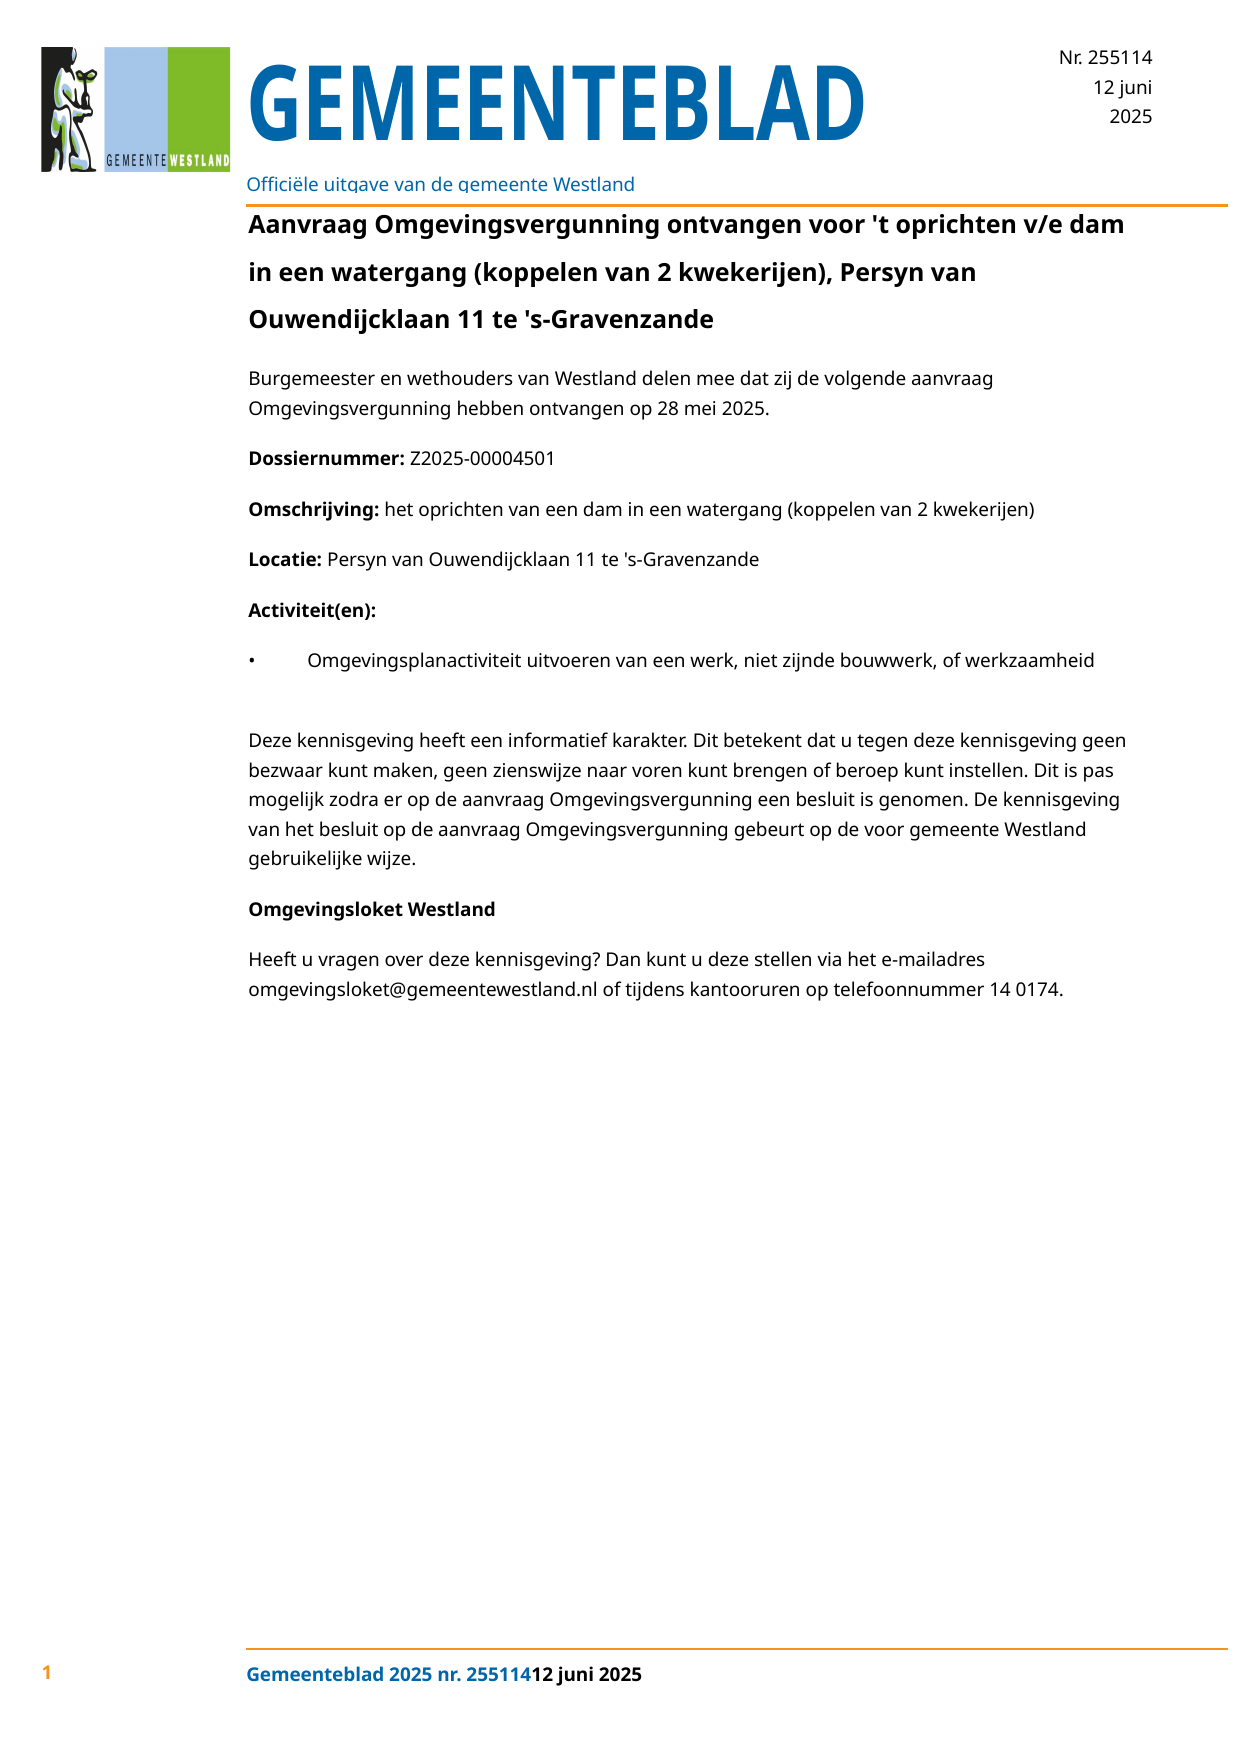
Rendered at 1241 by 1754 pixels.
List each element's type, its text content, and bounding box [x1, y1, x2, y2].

text Heeft u vragen over deze kennisgeving? Dan kunt u deze stellen via het e-mailadres omgevingsloket@gemeentewestland.nl of tijdens kantooruren op telefoonnummer 14 0174. [248, 946, 1152, 1002]
text Locatie: Persyn van Ouwendijcklaan 11 te 's-Gravenzande [248, 546, 1152, 572]
text Omschrijving: het oprichten van een dam in een watergang (koppelen van 2 kwekerijen) [248, 496, 1152, 522]
text Aanvraag Omgevingsvergunning ontvangen voor 't oprichten v/e dam in een watergang (koppelen van 2 kwekerijen), Persyn van Ouwendijcklaan 11 te 's-Gravenzande [248, 207, 1152, 336]
text Omgevingsloket Westland [248, 896, 1152, 922]
text Burgemeester en wethouders van Westland delen mee dat zij de volgende aanvraag Omgevingsvergunning hebben ontvangen op 28 mei 2025. [248, 366, 1152, 421]
text Activiteit(en): [248, 597, 1152, 622]
picture [41, 47, 231, 172]
text Dossiernummer: Z2025-00004501 [248, 446, 1152, 471]
text Deze kennisgeving heeft een informatief karakter. Dit betekent dat u tegen deze kennisgeving geen bezwaar kunt maken, geen zienswijze naar voren kunt brengen of beroep kunt instellen. Dit is pas mogelijk zodra er op de aanvraag Omgevingsvergunning een besluit is genomen. De kennisgeving van het besluit op de aanvraag Omgevingsvergunning gebeurt op de voor gemeente Westland gebruikelijke wijze. [248, 727, 1152, 871]
list Omgevingsplanactiviteit uitvoeren van een werk, niet zijnde bouwwerk, of werkzaamheid [248, 647, 1152, 673]
